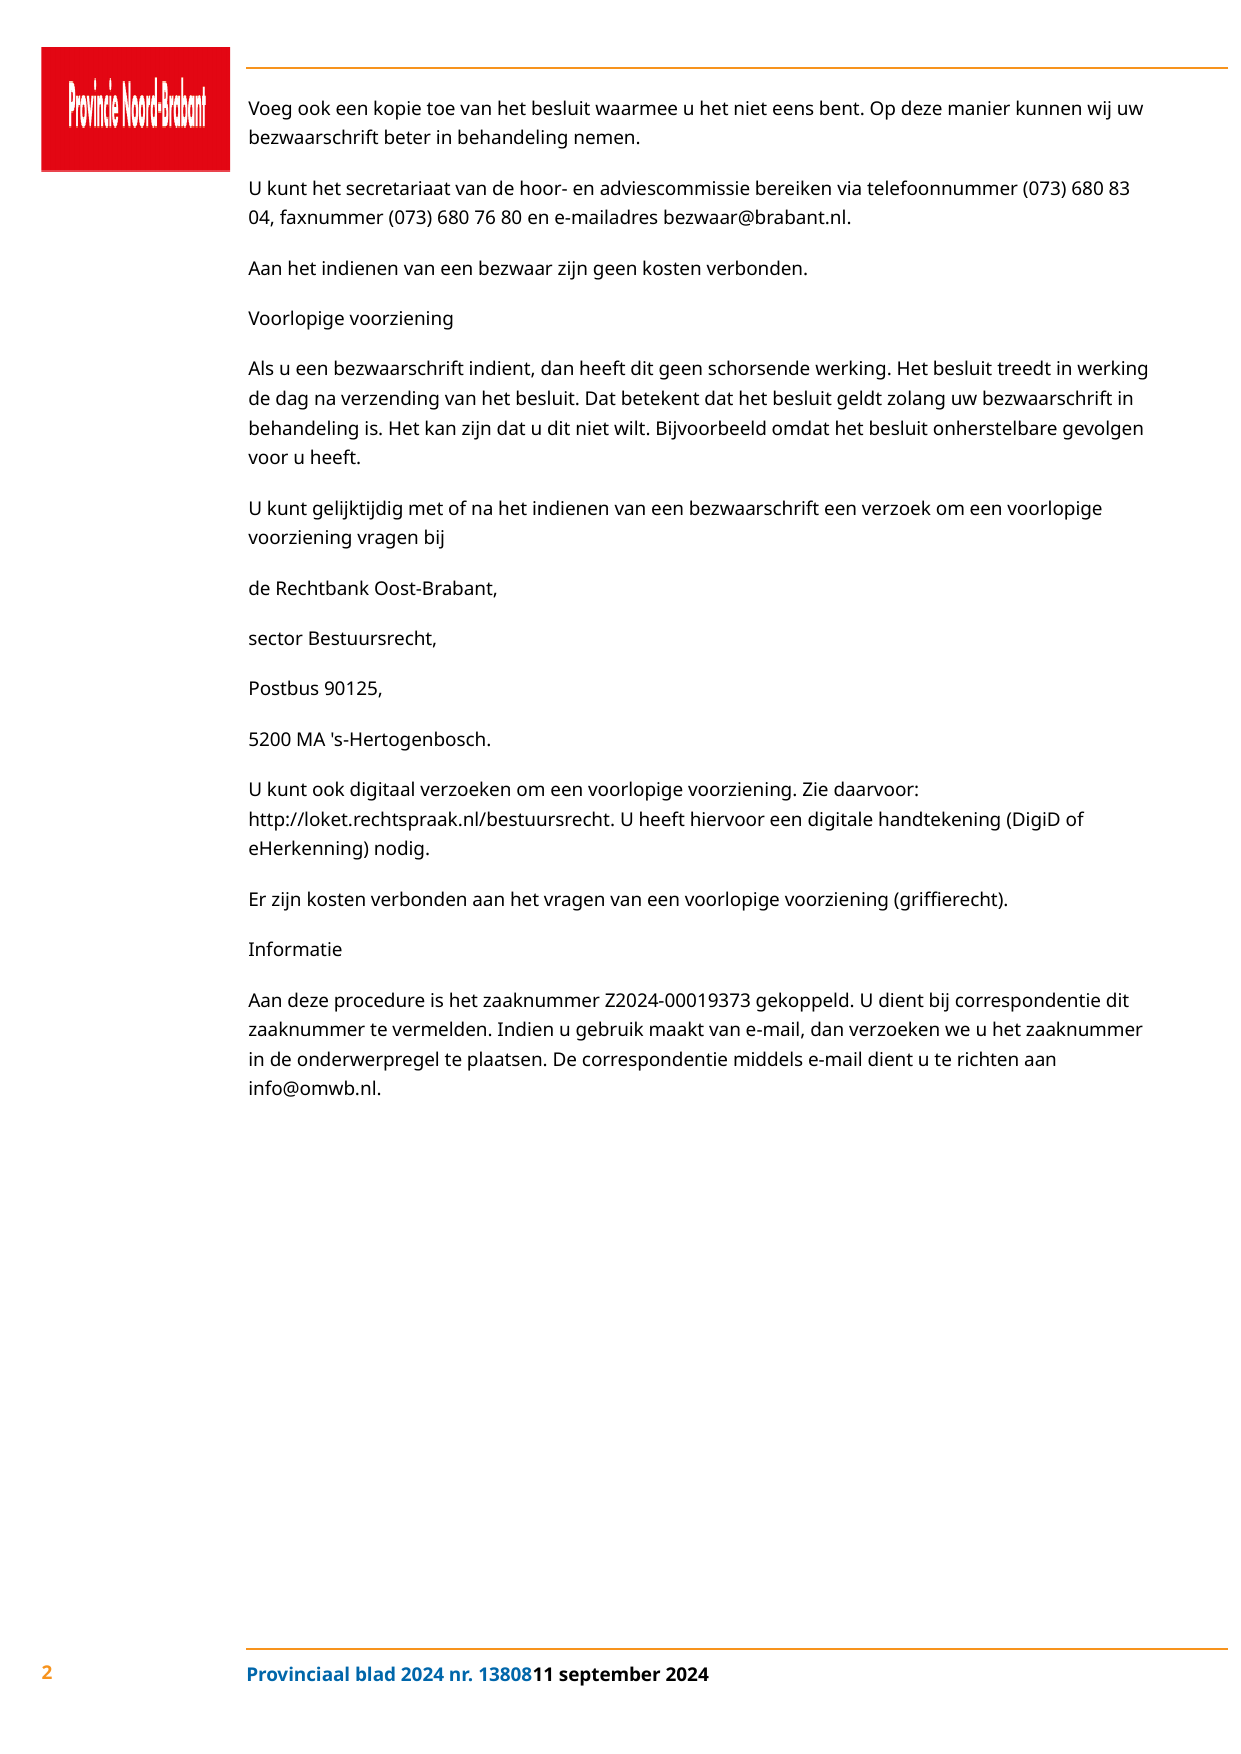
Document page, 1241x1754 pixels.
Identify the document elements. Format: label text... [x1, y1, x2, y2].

text Er zijn kosten verbonden aan het vragen van een voorlopige voorziening (griffierecht). [248, 886, 1152, 912]
picture [41, 47, 231, 172]
text Voorlopige voorziening [248, 305, 1152, 331]
text U kunt het secretariaat van de hoor- en adviescommissie bereiken via telefoonnummer (073) 680 83 04, faxnummer (073) 680 76 80 en e-mailadres bezwaar@brabant.nl. [248, 175, 1152, 230]
text U kunt ook digitaal verzoeken om een voorlopige voorziening. Zie daarvoor: http://loket.rechtspraak.nl/bestuursrecht. U heeft hiervoor een digitale handtekening (DigiD of eHerkenning) nodig. [248, 776, 1152, 861]
text Informatie [248, 936, 1152, 962]
text de Rechtbank Oost-Brabant, [248, 575, 1152, 601]
text Als u een bezwaarschrift indient, dan heeft dit geen schorsende werking. Het besluit treedt in werking de dag na verzending van het besluit. Dat betekent dat het besluit geldt zolang uw bezwaarschrift in behandeling is. Het kan zijn dat u dit niet wilt. Bijvoorbeeld omdat het besluit onherstelbare gevolgen voor u heeft. [248, 356, 1152, 470]
text Postbus 90125, [248, 676, 1152, 701]
text Aan deze procedure is het zaaknummer Z2024-00019373 gekoppeld. U dient bij correspondentie dit zaaknummer te vermelden. Indien u gebruik maakt van e-mail, dan verzoeken we u het zaaknummer in de onderwerpregel te plaatsen. De correspondentie middels e-mail dient u te richten aan info@omwb.nl. [248, 987, 1152, 1101]
text Voeg ook een kopie toe van het besluit waarmee u het niet eens bent. Op deze manier kunnen wij uw bezwaarschrift beter in behandeling nemen. [248, 95, 1152, 150]
text sector Bestuursrecht, [248, 625, 1152, 651]
text Aan het indienen van een bezwaar zijn geen kosten verbonden. [248, 255, 1152, 281]
text U kunt gelijktijdig met of na het indienen van een bezwaarschrift een verzoek om een voorlopige voorziening vragen bij [248, 495, 1152, 550]
text 5200 MA 's-Hertogenbosch. [248, 726, 1152, 752]
